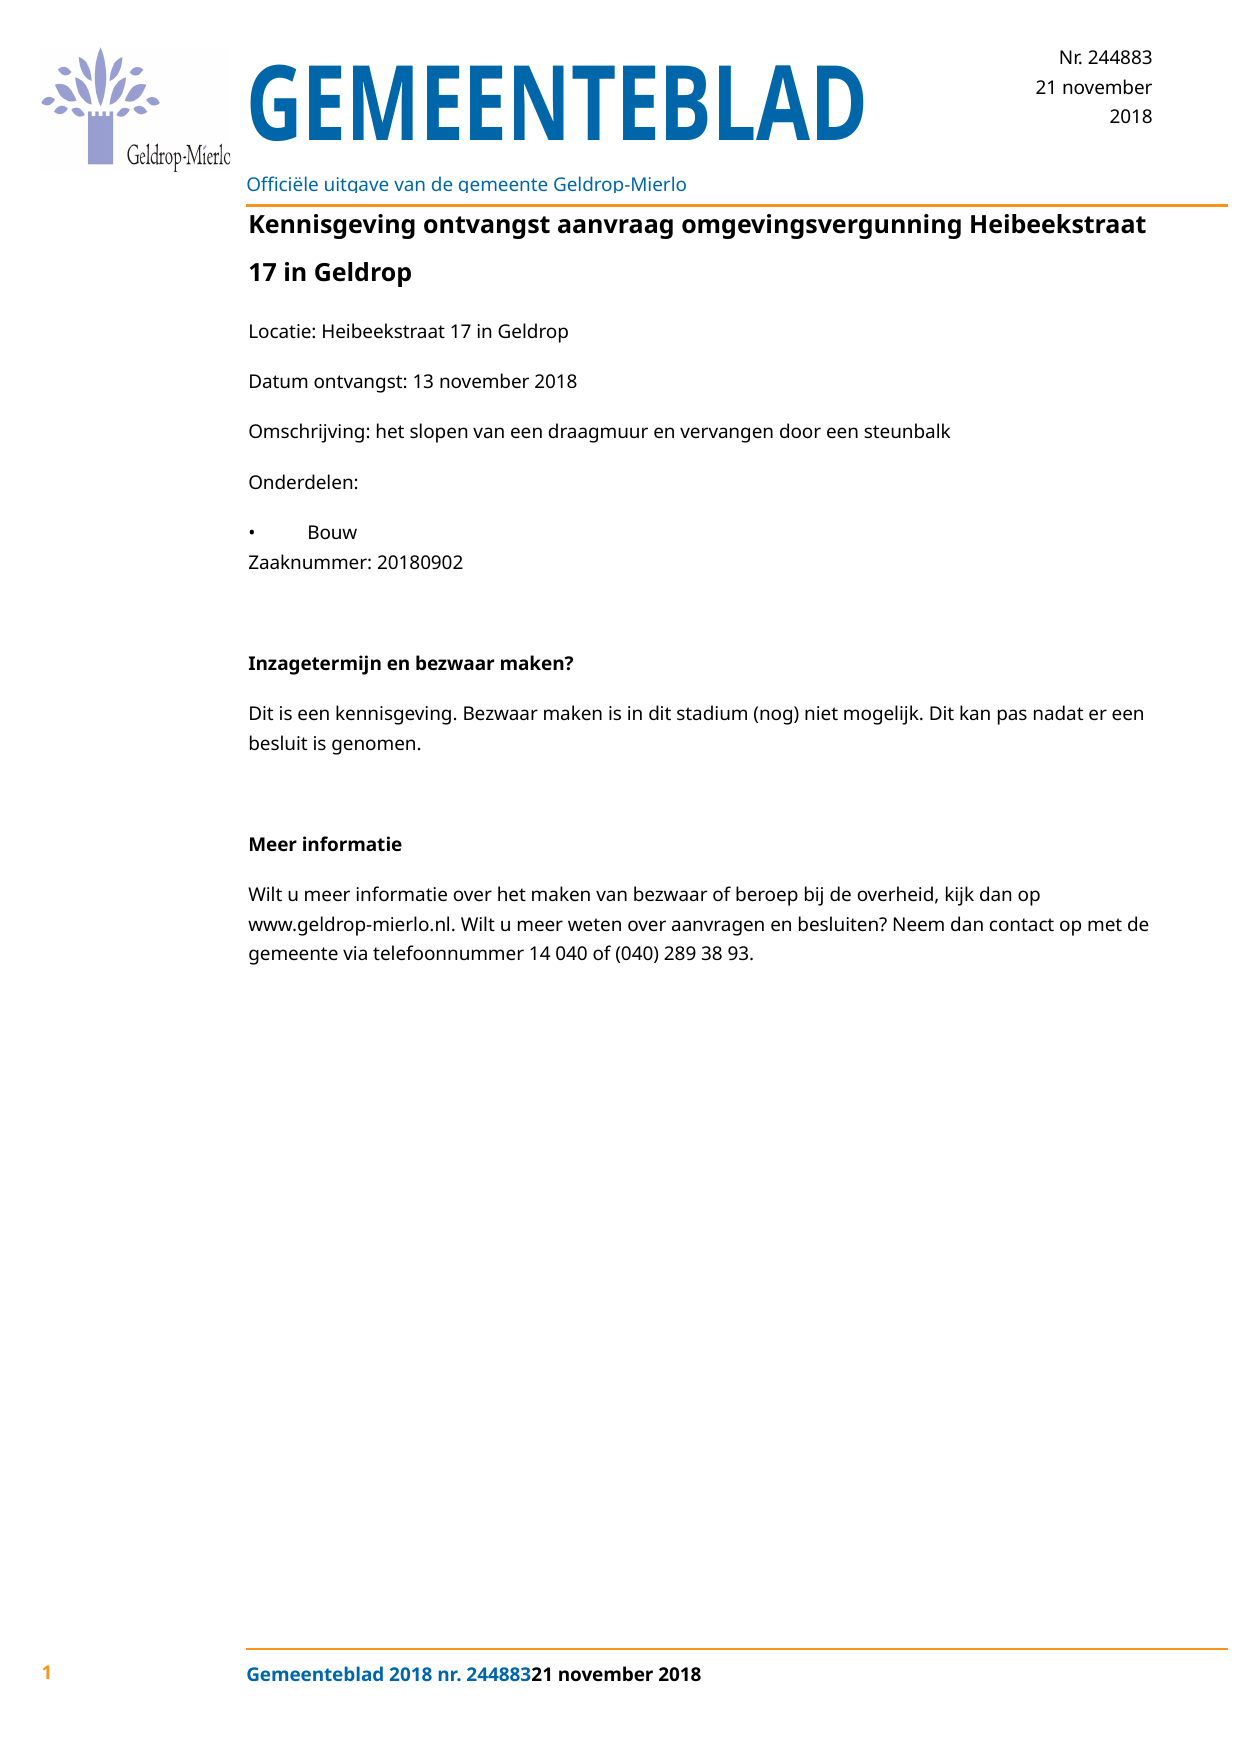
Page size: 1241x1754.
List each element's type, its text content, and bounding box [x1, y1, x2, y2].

text Meer informatie [248, 831, 1152, 857]
text Locatie: Heibeekstraat 17 in Geldrop [248, 318, 1152, 344]
text Dit is een kennisgeving. Bezwaar maken is in dit stadium (nog) niet mogelijk. Dit kan pas nadat er een besluit is genomen. [248, 700, 1152, 756]
text Omschrijving: het slopen van een draagmuur en vervangen door een steunbalk [248, 419, 1152, 444]
text Kennisgeving ontvangst aanvraag omgevingsvergunning Heibeekstraat 17 in Geldrop [248, 207, 1152, 288]
list Bouw [248, 519, 1152, 545]
text Wilt u meer informatie over het maken van bezwaar of beroep bij de overheid, kijk dan op www.geldrop-mierlo.nl. Wilt u meer weten over aanvragen en besluiten? Neem dan contact op met de gemeente via telefoonnummer 14 040 of (040) 289 38 93. [248, 881, 1152, 966]
text Onderdelen: [248, 469, 1152, 495]
text Zaaknummer: 20180902 [248, 549, 1152, 575]
text Datum ontvangst: 13 november 2018 [248, 368, 1152, 394]
picture [41, 47, 231, 172]
text Inzagetermijn en bezwaar maken? [248, 650, 1152, 676]
